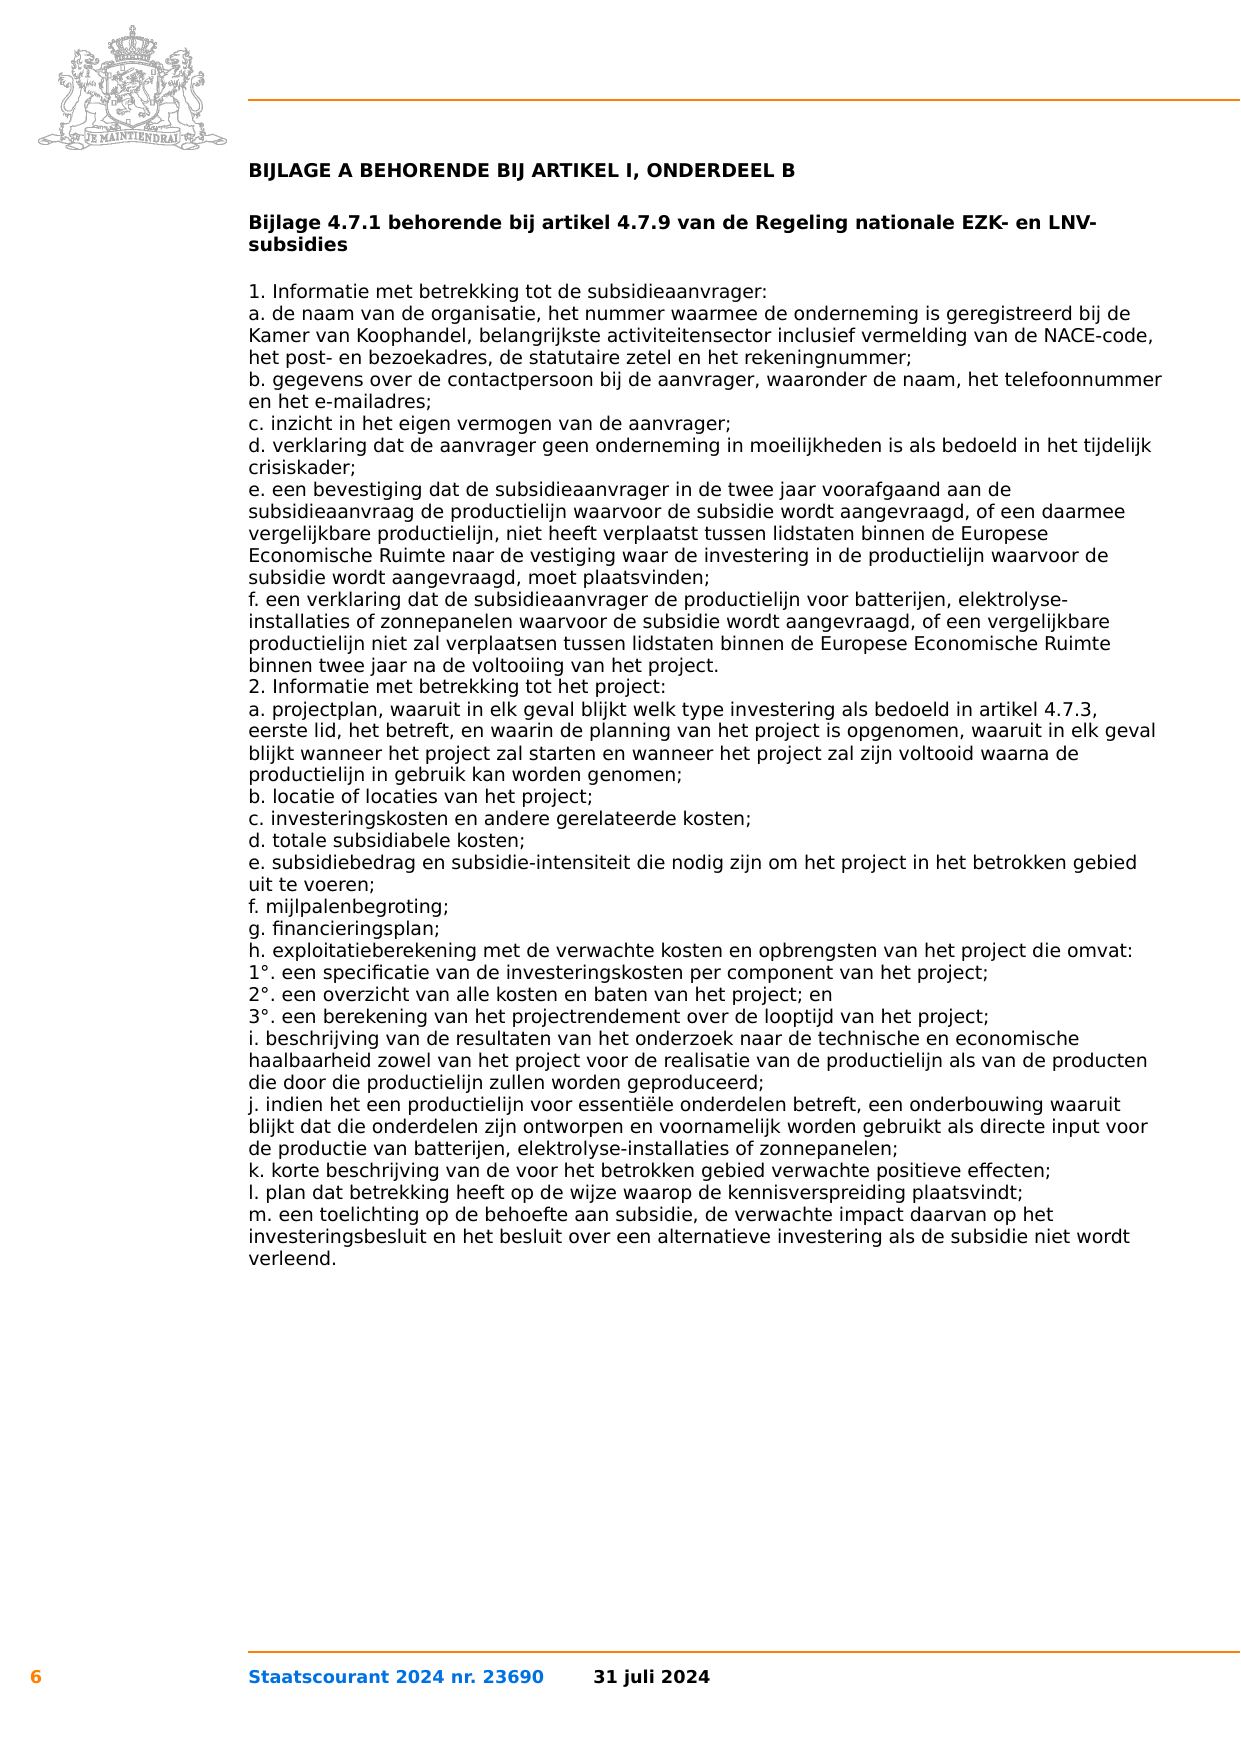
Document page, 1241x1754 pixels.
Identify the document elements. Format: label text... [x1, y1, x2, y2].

text f. mijlpalenbegroting; [248, 896, 1163, 918]
text m. een toelichting op de behoefte aan subsidie, de verwachte impact daarvan op het investeringsbesluit en het besluit over een alternatieve investering als de subsidie niet wordt verleend. [248, 1204, 1163, 1270]
text a. projectplan, waaruit in elk geval blijkt welk type investering als bedoeld in artikel 4.7.3, eerste lid, het betreft, en waarin de planning van het project is opgenomen, waaruit in elk geval blijkt wanneer het project zal starten en wanneer het project zal zijn voltooid waarna de productielijn in gebruik kan worden genomen; [248, 698, 1163, 786]
text l. plan dat betrekking heeft op de wijze waarop de kennisverspreiding plaatsvindt; [248, 1182, 1163, 1204]
text d. verklaring dat de aanvrager geen onderneming in moeilijkheden is als bedoeld in het tijdelijk crisiskader; [248, 435, 1163, 479]
text j. indien het een productielijn voor essentiële onderdelen betreft, een onderbouwing waaruit blijkt dat die onderdelen zijn ontworpen en voornamelijk worden gebruikt als directe input voor de productie van batterijen, elektrolyse-installaties of zonnepanelen; [248, 1094, 1163, 1160]
text c. inzicht in het eigen vermogen van de aanvrager; [248, 413, 1163, 435]
text d. totale subsidiabele kosten; [248, 830, 1163, 852]
text b. locatie of locaties van het project; [248, 786, 1163, 808]
text 1. Informatie met betrekking tot de subsidieaanvrager: [248, 281, 1163, 303]
text f. een verklaring dat de subsidieaanvrager de productielijn voor batterijen, elektrolyse-installaties of zonnepanelen waarvoor de subsidie wordt aangevraagd, of een vergelijkbare productielijn niet zal verplaatsen tussen lidstaten binnen de Europese Economische Ruimte binnen twee jaar na de voltooiing van het project. [248, 588, 1163, 676]
text 2. Informatie met betrekking tot het project: [248, 676, 1163, 698]
text g. financieringsplan; [248, 918, 1163, 940]
text h. exploitatieberekening met de verwachte kosten en opbrengsten van het project die omvat: [248, 940, 1163, 962]
text e. subsidiebedrag en subsidie-intensiteit die nodig zijn om het project in het betrokken gebied uit te voeren; [248, 852, 1163, 896]
text e. een bevestiging dat de subsidieaanvrager in de twee jaar voorafgaand aan de subsidieaanvraag de productielijn waarvoor de subsidie wordt aangevraagd, of een daarmee vergelijkbare productielijn, niet heeft verplaatst tussen lidstaten binnen de Europese Economische Ruimte naar de vestiging waar de investering in de productielijn waarvoor de subsidie wordt aangevraagd, moet plaatsvinden; [248, 479, 1163, 588]
text i. beschrijving van de resultaten van het onderzoek naar de technische en economische haalbaarheid zowel van het project voor de realisatie van de productielijn als van de producten die door die productielijn zullen worden geproduceerd; [248, 1028, 1163, 1094]
text 3°. een berekening van het projectrendement over de looptijd van het project; [248, 1006, 1163, 1028]
subtitle BIJLAGE A BEHORENDE BIJ ARTIKEL I, ONDERDEEL B [248, 160, 1163, 182]
text k. korte beschrijving van de voor het betrokken gebied verwachte positieve effecten; [248, 1160, 1163, 1182]
text 2°. een overzicht van alle kosten en baten van het project; en [248, 984, 1163, 1006]
text c. investeringskosten en andere gerelateerde kosten; [248, 808, 1163, 830]
picture [38, 25, 227, 150]
subtitle Bijlage 4.7.1 behorende bij artikel 4.7.9 van de Regeling nationale EZK- en LNV-subsidies [248, 212, 1163, 256]
text 1°. een specificatie van de investeringskosten per component van het project; [248, 962, 1163, 984]
text b. gegevens over de contactpersoon bij de aanvrager, waaronder de naam, het telefoonnummer en het e-mailadres; [248, 369, 1163, 413]
text a. de naam van de organisatie, het nummer waarmee de onderneming is geregistreerd bij de Kamer van Koophandel, belangrijkste activiteitensector inclusief vermelding van de NACE-code, het post- en bezoekadres, de statutaire zetel en het rekeningnummer; [248, 303, 1163, 369]
